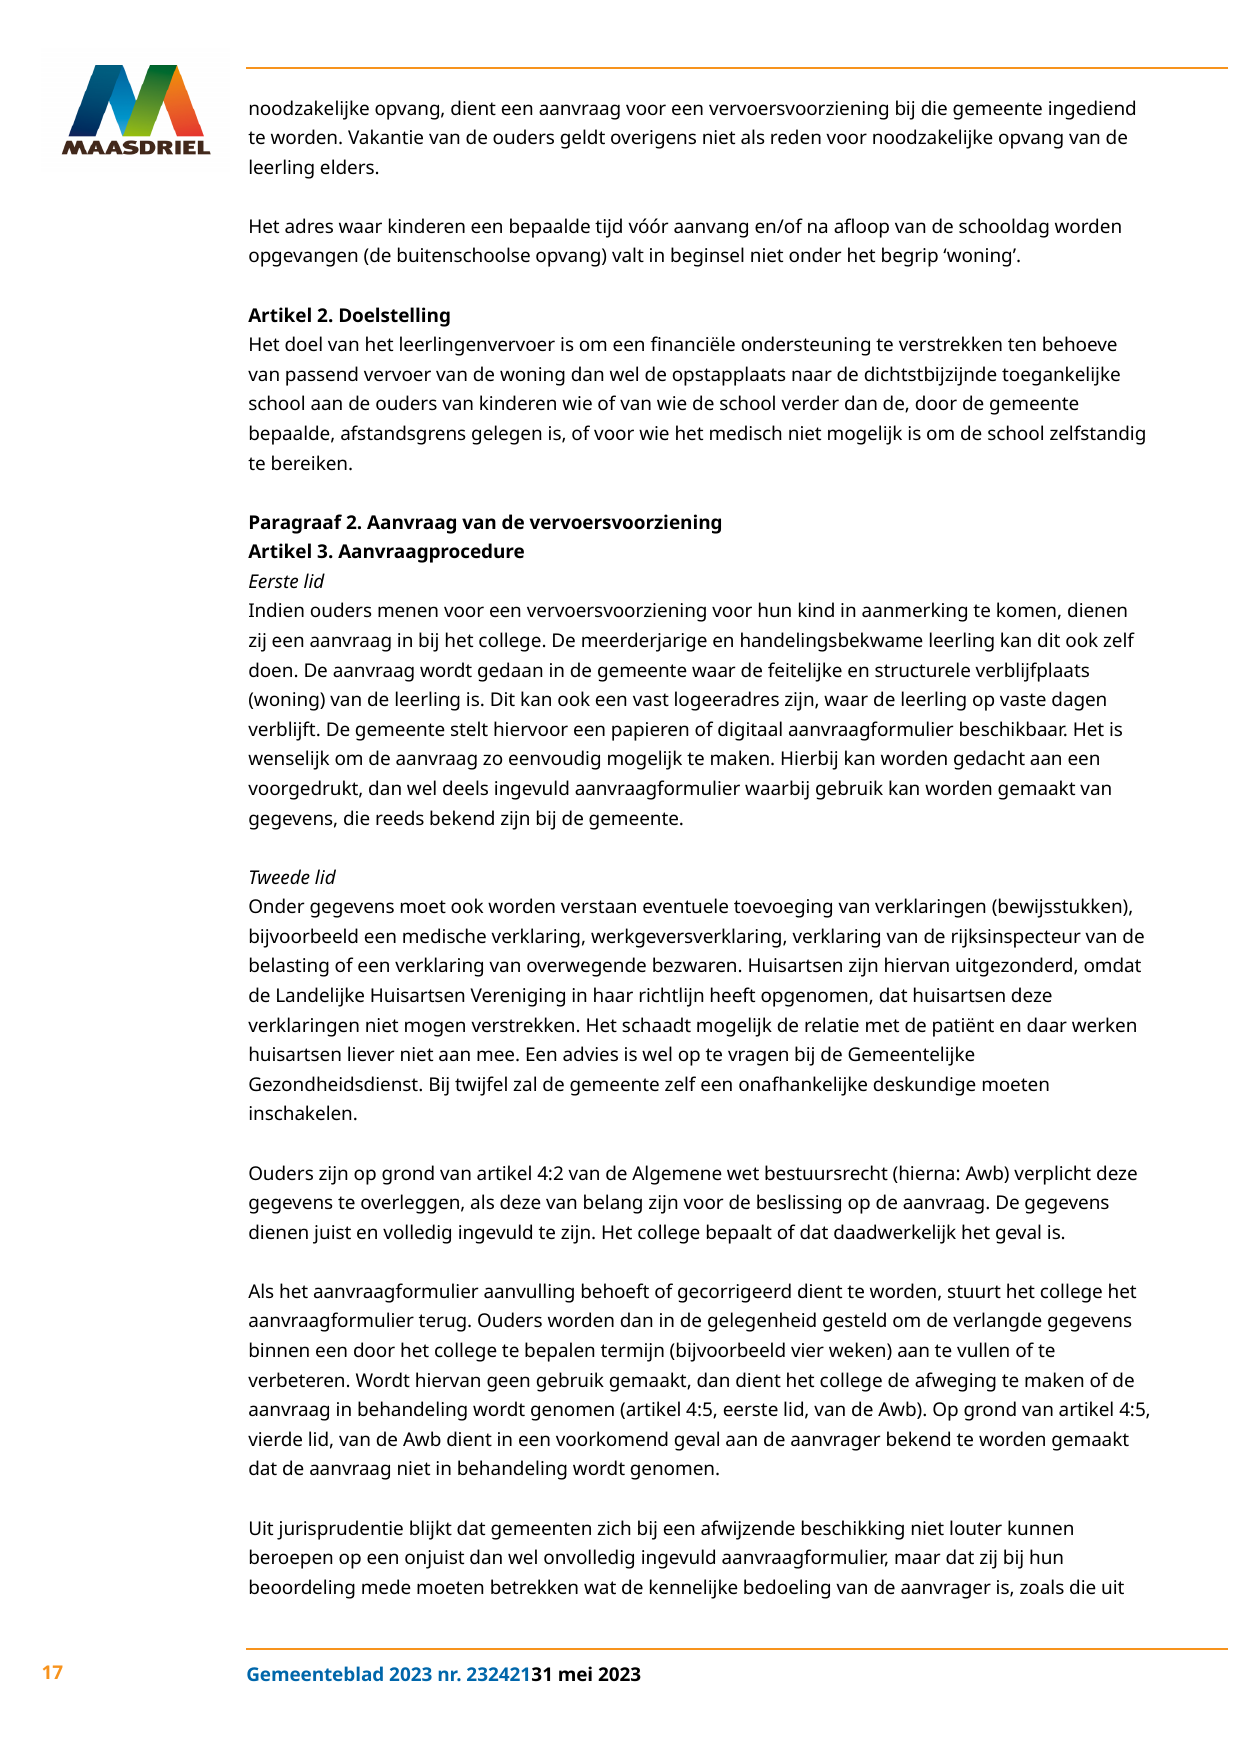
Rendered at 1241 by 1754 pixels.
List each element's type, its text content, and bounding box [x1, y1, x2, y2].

text Artikel 3. Aanvraagprocedure [248, 538, 1152, 564]
text Artikel 2. Doelstelling [248, 302, 1152, 328]
text Ouders zijn op grond van artikel 4:2 van de Algemene wet bestuursrecht (hierna: Awb) verplicht deze gegevens te overleggen, als deze van belang zijn voor de beslissing op de aanvraag. De gegevens dienen juist en volledig ingevuld te zijn. Het college bepaalt of dat daadwerkelijk het geval is. [248, 1160, 1152, 1245]
text Uit jurisprudentie blijkt dat gemeenten zich bij een afwijzende beschikking niet louter kunnen beroepen op een onjuist dan wel onvolledig ingevuld aanvraagformulier, maar dat zij bij hun beoordeling mede moeten betrekken wat de kennelijke bedoeling van de aanvrager is, zoals die uit [248, 1515, 1152, 1600]
text Paragraaf 2. Aanvraag van de vervoersvoorziening [248, 509, 1152, 535]
picture [41, 47, 231, 172]
text Als het aanvraagformulier aanvulling behoeft of gecorrigeerd dient te worden, stuurt het college het aanvraagformulier terug. Ouders worden dan in de gelegenheid gesteld om de verlangde gegevens binnen een door het college te bepalen termijn (bijvoorbeeld vier weken) aan te vullen of te verbeteren. Wordt hiervan geen gebruik gemaakt, dan dient het college de afweging te maken of de aanvraag in behandeling wordt genomen (artikel 4:5, eerste lid, van de Awb). Op grond van artikel 4:5, vierde lid, van de Awb dient in een voorkomend geval aan de aanvrager bekend te worden gemaakt dat de aanvraag niet in behandeling wordt genomen. [248, 1278, 1152, 1481]
text Tweede lid [248, 864, 1152, 890]
text Eerste lid [248, 568, 1152, 594]
text Onder gegevens moet ook worden verstaan eventuele toevoeging van verklaringen (bewijsstukken), bijvoorbeeld een medische verklaring, werkgeversverklaring, verklaring van de rijksinspecteur van de belasting of een verklaring van overwegende bezwaren. Huisartsen zijn hiervan uitgezonderd, omdat de Landelijke Huisartsen Vereniging in haar richtlijn heeft opgenomen, dat huisartsen deze verklaringen niet mogen verstrekken. Het schaadt mogelijk de relatie met de patiënt en daar werken huisartsen liever niet aan mee. Een advies is wel op te vragen bij de Gemeentelijke Gezondheidsdienst. Bij twijfel zal de gemeente zelf een onafhankelijke deskundige moeten inschakelen. [248, 893, 1152, 1126]
text Indien ouders menen voor een vervoersvoorziening voor hun kind in aanmerking te komen, dienen zij een aanvraag in bij het college. De meerderjarige en handelingsbekwame leerling kan dit ook zelf doen. De aanvraag wordt gedaan in de gemeente waar de feitelijke en structurele verblijfplaats (woning) van de leerling is. Dit kan ook een vast logeeradres zijn, waar de leerling op vaste dagen verblijft. De gemeente stelt hiervoor een papieren of digitaal aanvraagformulier beschikbaar. Het is wenselijk om de aanvraag zo eenvoudig mogelijk te maken. Hierbij kan worden gedacht aan een voorgedrukt, dan wel deels ingevuld aanvraagformulier waarbij gebruik kan worden gemaakt van gegevens, die reeds bekend zijn bij de gemeente. [248, 598, 1152, 831]
text Het adres waar kinderen een bepaalde tijd vóór aanvang en/of na afloop van de schooldag worden opgevangen (de buitenschoolse opvang) valt in beginsel niet onder het begrip ‘woning’. [248, 213, 1152, 268]
text Het doel van het leerlingenvervoer is om een financiële ondersteuning te verstrekken ten behoeve van passend vervoer van de woning dan wel de opstapplaats naar de dichtstbijzijnde toegankelijke school aan de ouders van kinderen wie of van wie de school verder dan de, door de gemeente bepaalde, afstandsgrens gelegen is, of voor wie het medisch niet mogelijk is om de school zelfstandig te bereiken. [248, 331, 1152, 476]
text noodzakelijke opvang, dient een aanvraag voor een vervoersvoorziening bij die gemeente ingediend te worden. Vakantie van de ouders geldt overigens niet als reden voor noodzakelijke opvang van de leerling elders. [248, 95, 1152, 180]
